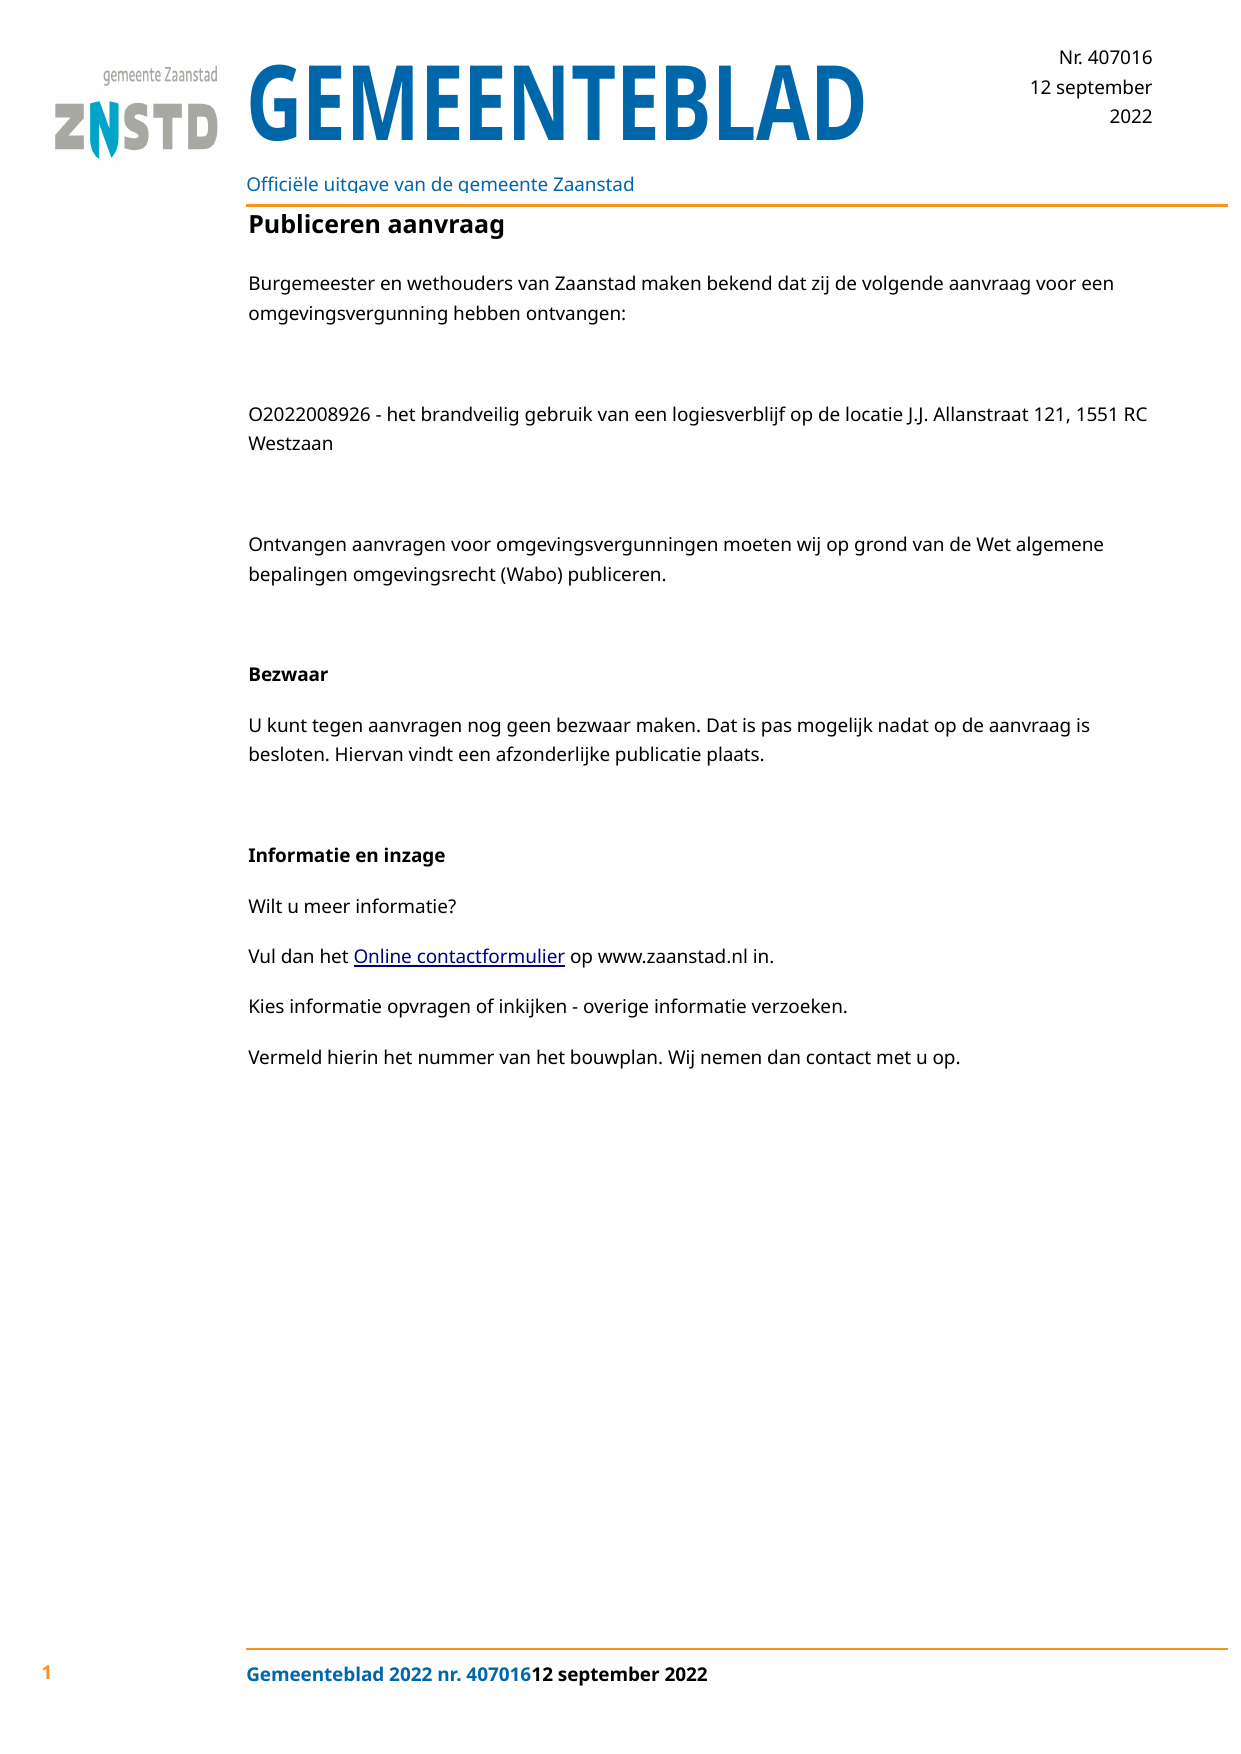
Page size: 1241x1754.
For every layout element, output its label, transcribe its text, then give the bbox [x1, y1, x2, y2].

text Publiceren aanvraag [248, 207, 1152, 241]
text Wilt u meer informatie? [248, 893, 1152, 918]
text O2022008926 - het brandveilig gebruik van een logiesverblijf op de locatie J.J. Allanstraat 121, 1551 RC Westzaan [248, 401, 1152, 456]
text Vul dan het Online contactformulier op www.zaanstad.nl in. [248, 943, 1152, 969]
text Vermeld hierin het nummer van het bouwplan. Wij nemen dan contact met u op. [248, 1044, 1152, 1070]
text Informatie en inzage [248, 842, 1152, 868]
text Kies informatie opvragen of inkijken - overige informatie verzoeken. [248, 994, 1152, 1019]
text Bezwaar [248, 662, 1152, 687]
text Ontvangen aanvragen voor omgevingsvergunningen moeten wij op grond van de Wet algemene bepalingen omgevingsrecht (Wabo) publiceren. [248, 531, 1152, 586]
text U kunt tegen aanvragen nog geen bezwaar maken. Dat is pas mogelijk nadat op de aanvraag is besloten. Hiervan vindt een afzonderlijke publicatie plaats. [248, 712, 1152, 767]
picture [41, 47, 231, 172]
text Burgemeester en wethouders van Zaanstad maken bekend dat zij de volgende aanvraag voor een omgevingsvergunning hebben ontvangen: [248, 270, 1152, 326]
